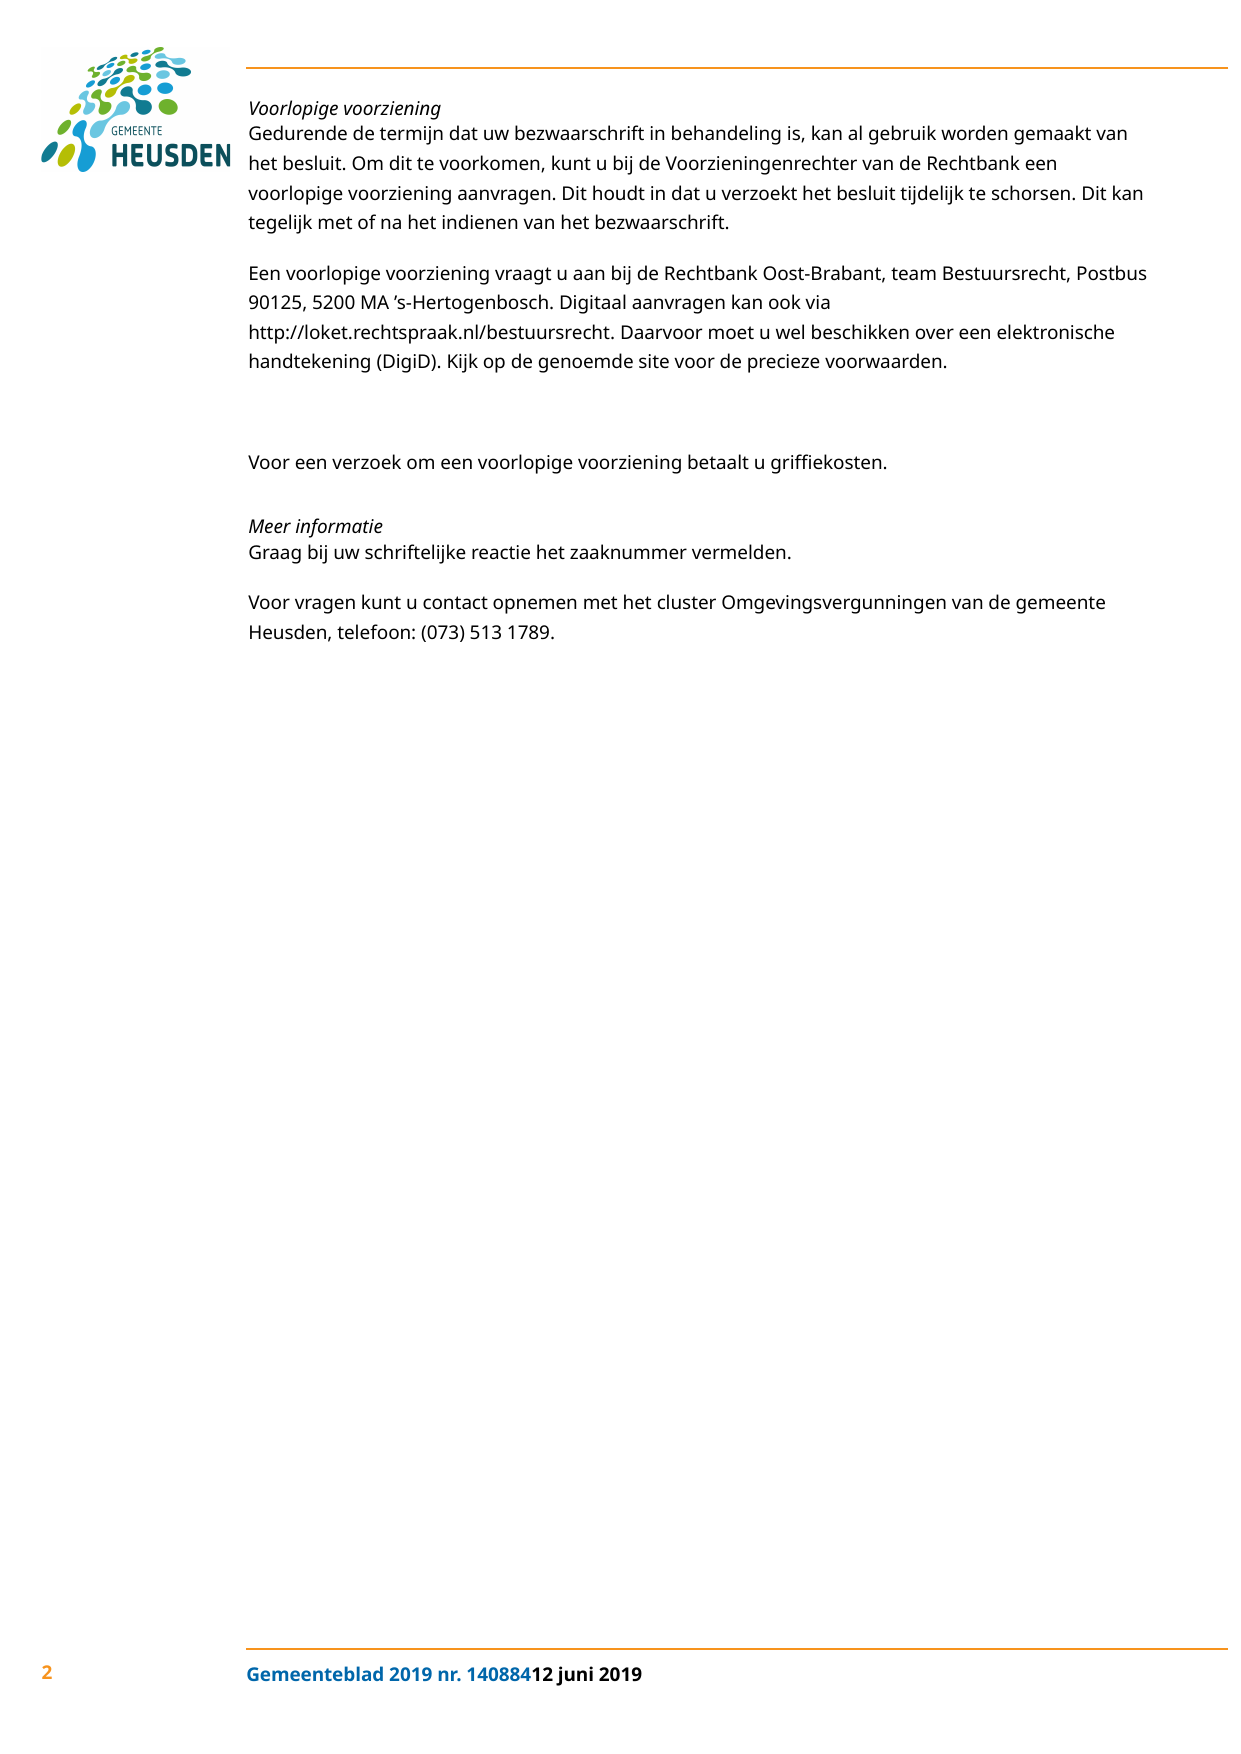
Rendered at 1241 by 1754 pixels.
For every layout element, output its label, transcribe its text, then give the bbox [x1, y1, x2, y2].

text Gedurende de termijn dat uw bezwaarschrift in behandeling is, kan al gebruik worden gemaakt van het besluit. Om dit te voorkomen, kunt u bij de Voorzieningenrechter van de Rechtbank een voorlopige voorziening aanvragen. Dit houdt in dat u verzoekt het besluit tijdelijk te schorsen. Dit kan tegelijk met of na het indienen van het bezwaarschrift. [248, 121, 1152, 235]
picture [41, 47, 231, 172]
text Voor een verzoek om een voorlopige voorziening betaalt u griffiekosten. [248, 449, 1152, 475]
text Een voorlopige voorziening vraagt u aan bij de Rechtbank Oost-Brabant, team Bestuursrecht, Postbus 90125, 5200 MA ’s-Hertogenbosch. Digitaal aanvragen kan ook via http://loket.rechtspraak.nl/bestuursrecht. Daarvoor moet u wel beschikken over een elektronische handtekening (DigiD). Kijk op de genoemde site voor de precieze voorwaarden. [248, 260, 1152, 374]
text Meer informatie [248, 513, 1152, 539]
text Graag bij uw schriftelijke reactie het zaaknummer vermelden. [248, 539, 1152, 565]
text Voorlopige voorziening [248, 95, 1152, 121]
text Voor vragen kunt u contact opnemen met het cluster Omgevingsvergunningen van de gemeente Heusden, telefoon: (073) 513 1789. [248, 589, 1152, 645]
